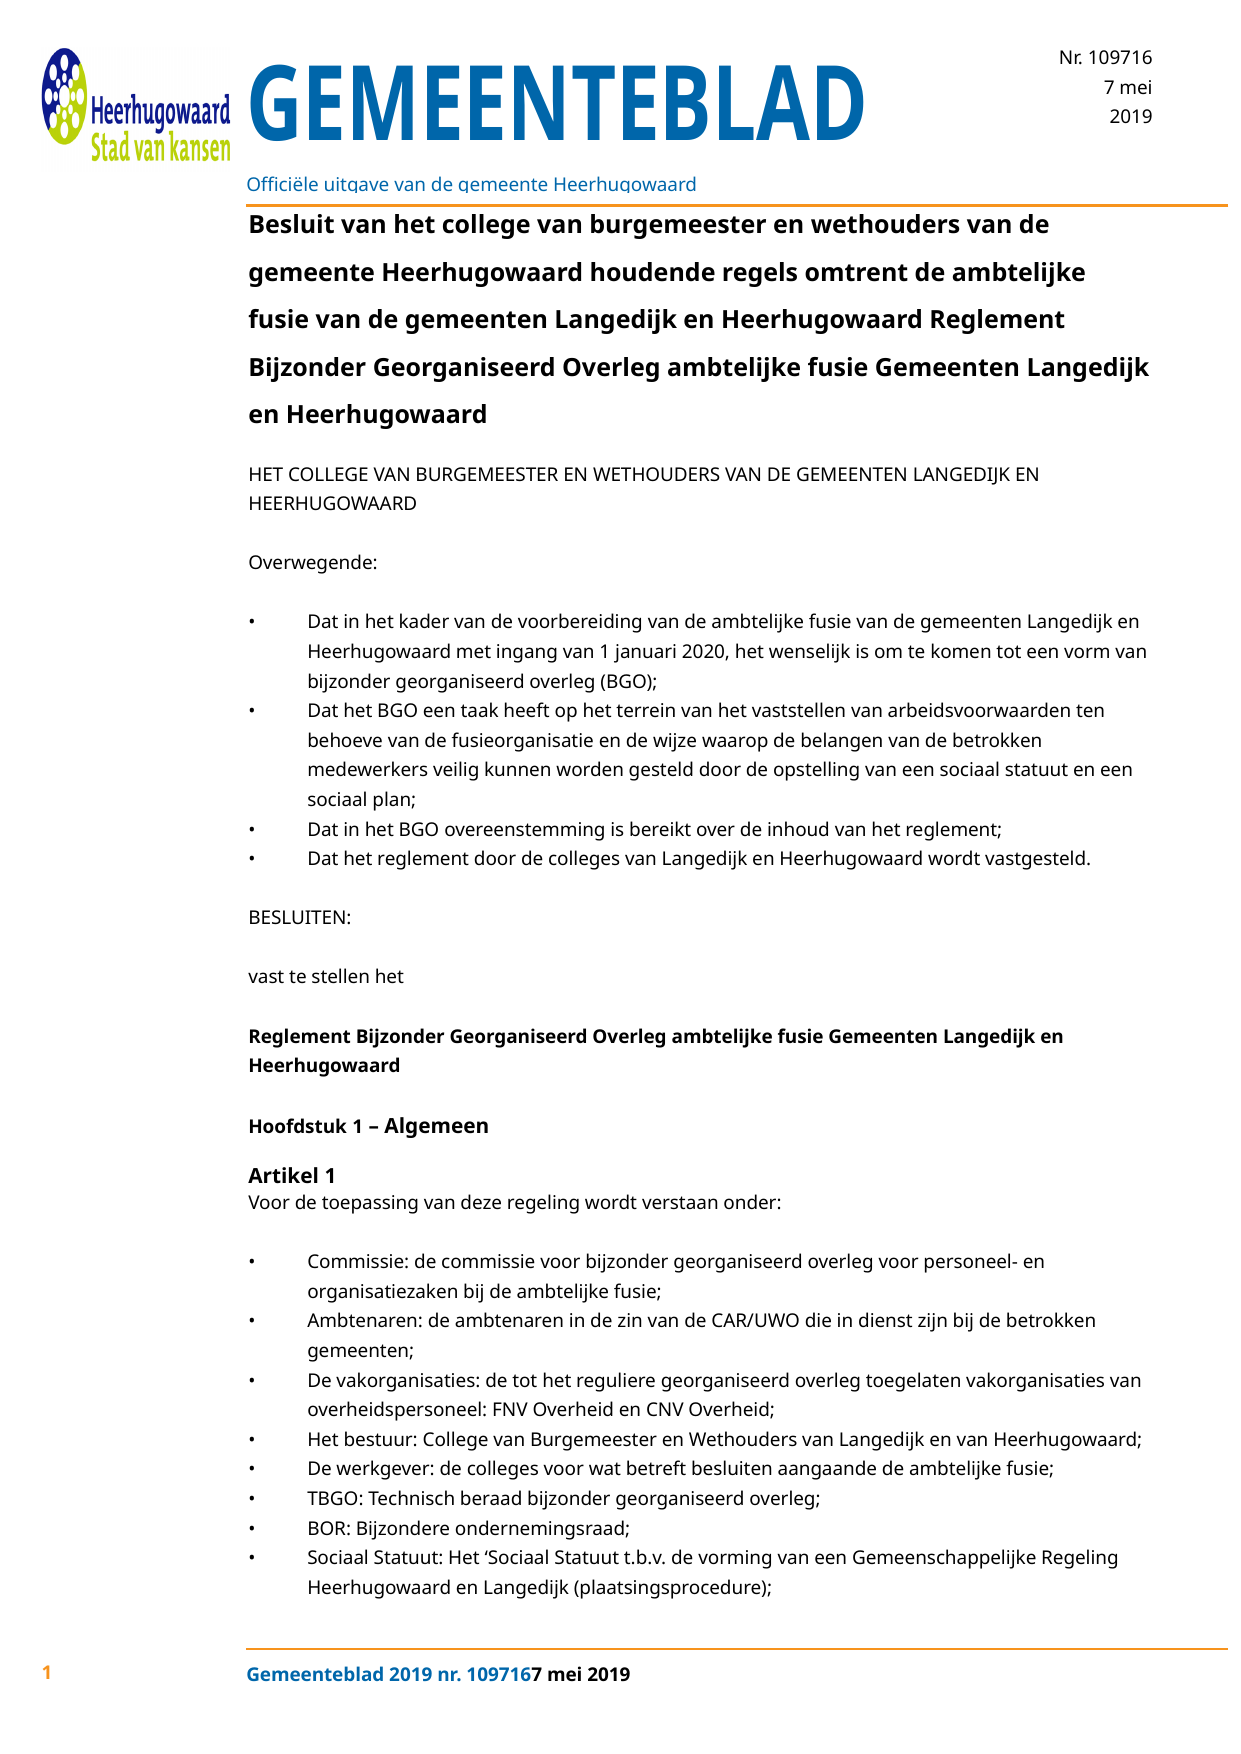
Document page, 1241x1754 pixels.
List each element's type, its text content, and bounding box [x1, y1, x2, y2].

list De werkgever: de colleges voor wat betreft besluiten aangaande de ambtelijke fusie; [248, 1456, 1152, 1481]
list Commissie: de commissie voor bijzonder georganiseerd overleg voor personeel- en organisatiezaken bij de ambtelijke fusie; [248, 1248, 1152, 1304]
text Reglement Bijzonder Georganiseerd Overleg ambtelijke fusie Gemeenten Langedijk en Heerhugowaard [248, 1023, 1152, 1078]
list Sociaal Statuut: Het ‘Sociaal Statuut t.b.v. de vorming van een Gemeenschappelijke Regeling Heerhugowaard en Langedijk (plaatsingsprocedure); [248, 1544, 1152, 1599]
text BESLUITEN: [248, 904, 1152, 930]
list Dat het BGO een taak heeft op het terrein van het vaststellen van arbeidsvoorwaarden ten behoeve van de fusieorganisatie en de wijze waarop de belangen van de betrokken medewerkers veilig kunnen worden gesteld door de opstelling van een sociaal statuut en een sociaal plan; [248, 697, 1152, 812]
text Besluit van het college van burgemeester en wethouders van de gemeente Heerhugowaard houdende regels omtrent de ambtelijke fusie van de gemeenten Langedijk en Heerhugowaard Reglement Bijzonder Georganiseerd Overleg ambtelijke fusie Gemeenten Langedijk en Heerhugowaard [248, 207, 1152, 431]
text Artikel 1 [248, 1161, 1152, 1189]
text Hoofdstuk 1 – Algemeen [248, 1112, 1152, 1140]
list TBGO: Technisch beraad bijzonder georganiseerd overleg; [248, 1485, 1152, 1511]
picture [41, 47, 231, 172]
text Overwegende: [248, 549, 1152, 575]
text HET COLLEGE VAN BURGEMEESTER EN WETHOUDERS VAN DE GEMEENTEN LANGEDIJK EN HEERHUGOWAARD [248, 461, 1152, 516]
list Dat in het kader van de voorbereiding van de ambtelijke fusie van de gemeenten Langedijk en Heerhugowaard met ingang van 1 januari 2020, het wenselijk is om te komen tot een vorm van bijzonder georganiseerd overleg (BGO); [248, 609, 1152, 693]
list De vakorganisaties: de tot het reguliere georganiseerd overleg toegelaten vakorganisaties van overheidspersoneel: FNV Overheid en CNV Overheid; [248, 1367, 1152, 1422]
list Dat in het BGO overeenstemming is bereikt over de inhoud van het reglement; [248, 816, 1152, 841]
list BOR: Bijzondere ondernemingsraad; [248, 1515, 1152, 1540]
text vast te stellen het [248, 964, 1152, 989]
list Ambtenaren: de ambtenaren in de zin van de CAR/UWO die in dienst zijn bij de betrokken gemeenten; [248, 1308, 1152, 1363]
text Voor de toepassing van deze regeling wordt verstaan onder: [248, 1189, 1152, 1215]
list Dat het reglement door de colleges van Langedijk en Heerhugowaard wordt vastgesteld. [248, 845, 1152, 871]
list Het bestuur: College van Burgemeester en Wethouders van Langedijk en van Heerhugowaard; [248, 1426, 1152, 1452]
